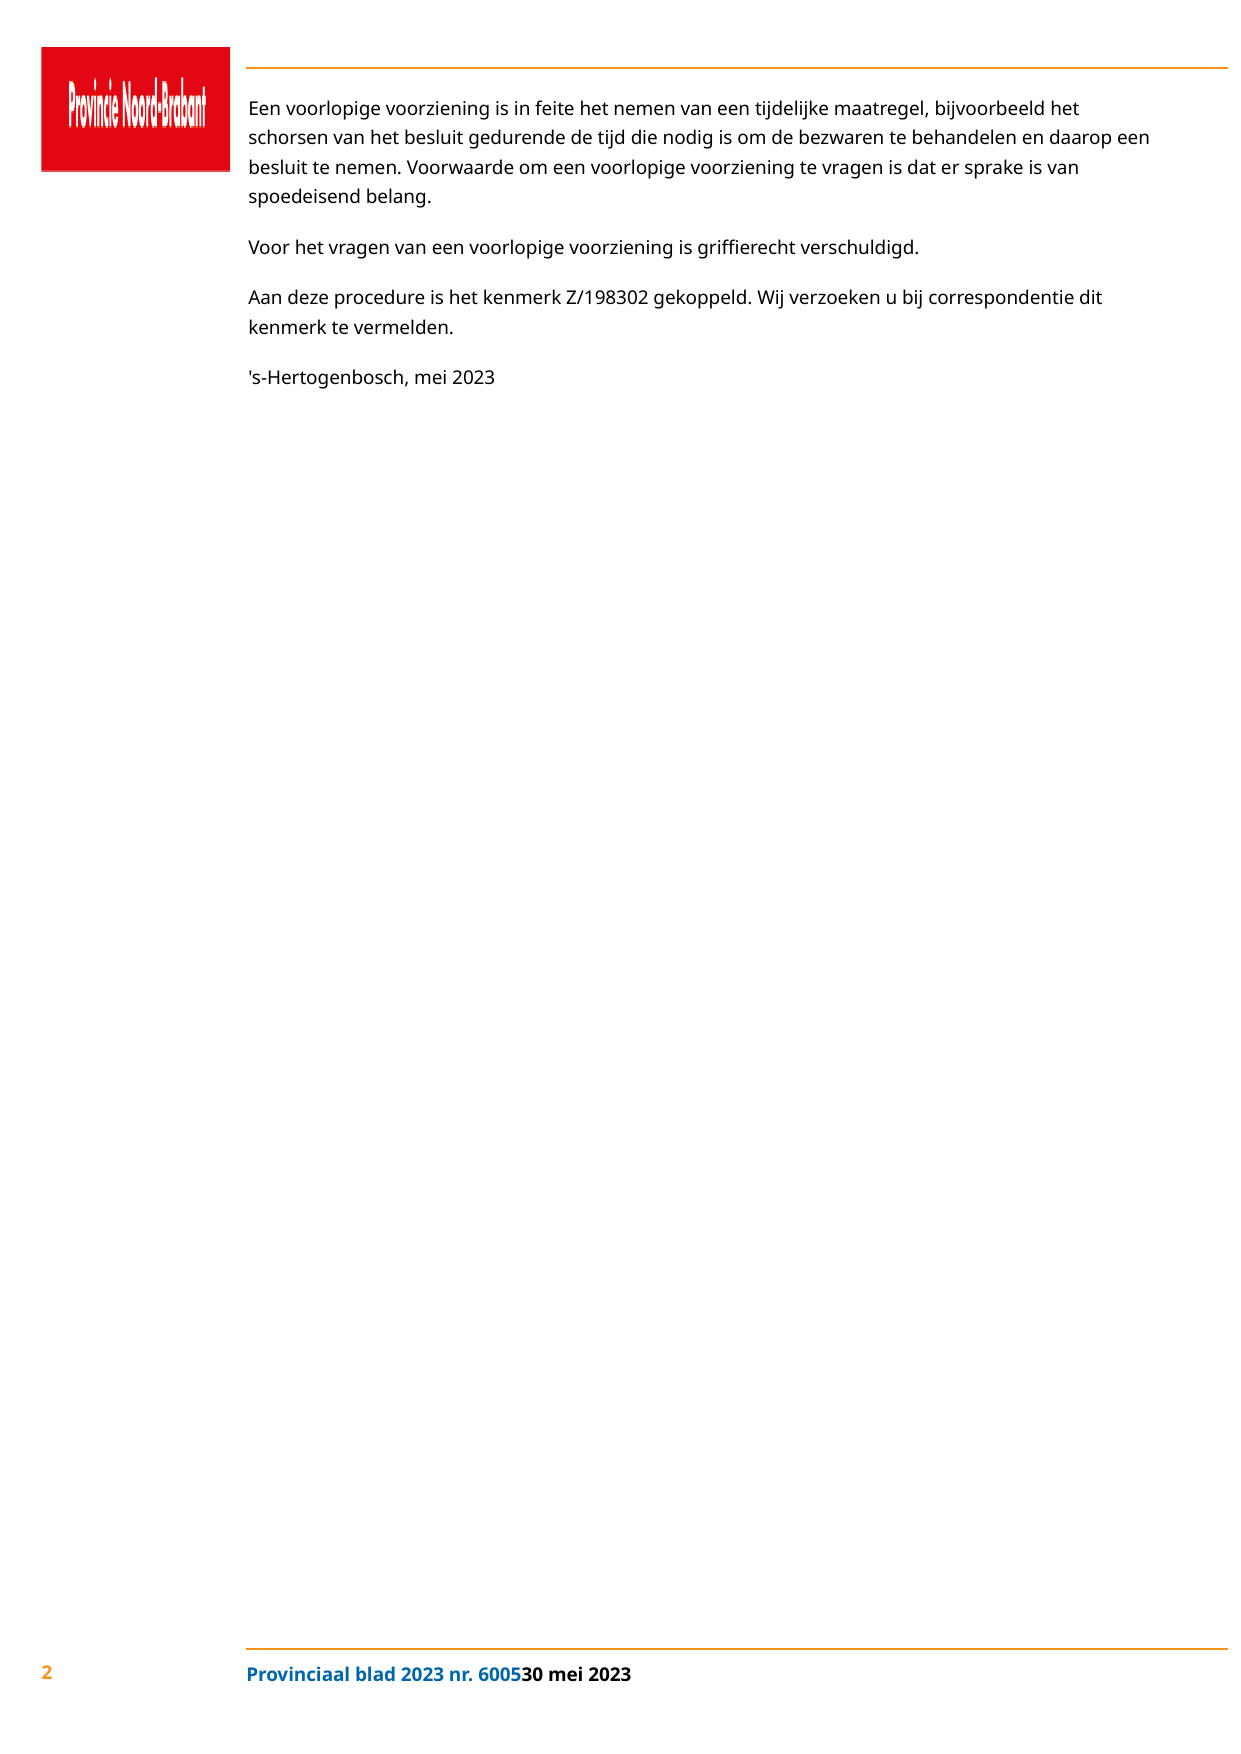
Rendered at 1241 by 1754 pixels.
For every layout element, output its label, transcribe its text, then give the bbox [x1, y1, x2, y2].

text Aan deze procedure is het kenmerk Z/198302 gekoppeld. Wij verzoeken u bij correspondentie dit kenmerk te vermelden. [248, 284, 1152, 340]
text 's-Hertogenbosch, mei 2023 [248, 364, 1152, 390]
picture [41, 47, 231, 172]
text Een voorlopige voorziening is in feite het nemen van een tijdelijke maatregel, bijvoorbeeld het schorsen van het besluit gedurende de tijd die nodig is om de bezwaren te behandelen en daarop een besluit te nemen. Voorwaarde om een voorlopige voorziening te vragen is dat er sprake is van spoedeisend belang. [248, 95, 1152, 209]
text Voor het vragen van een voorlopige voorziening is griffierecht verschuldigd. [248, 234, 1152, 260]
